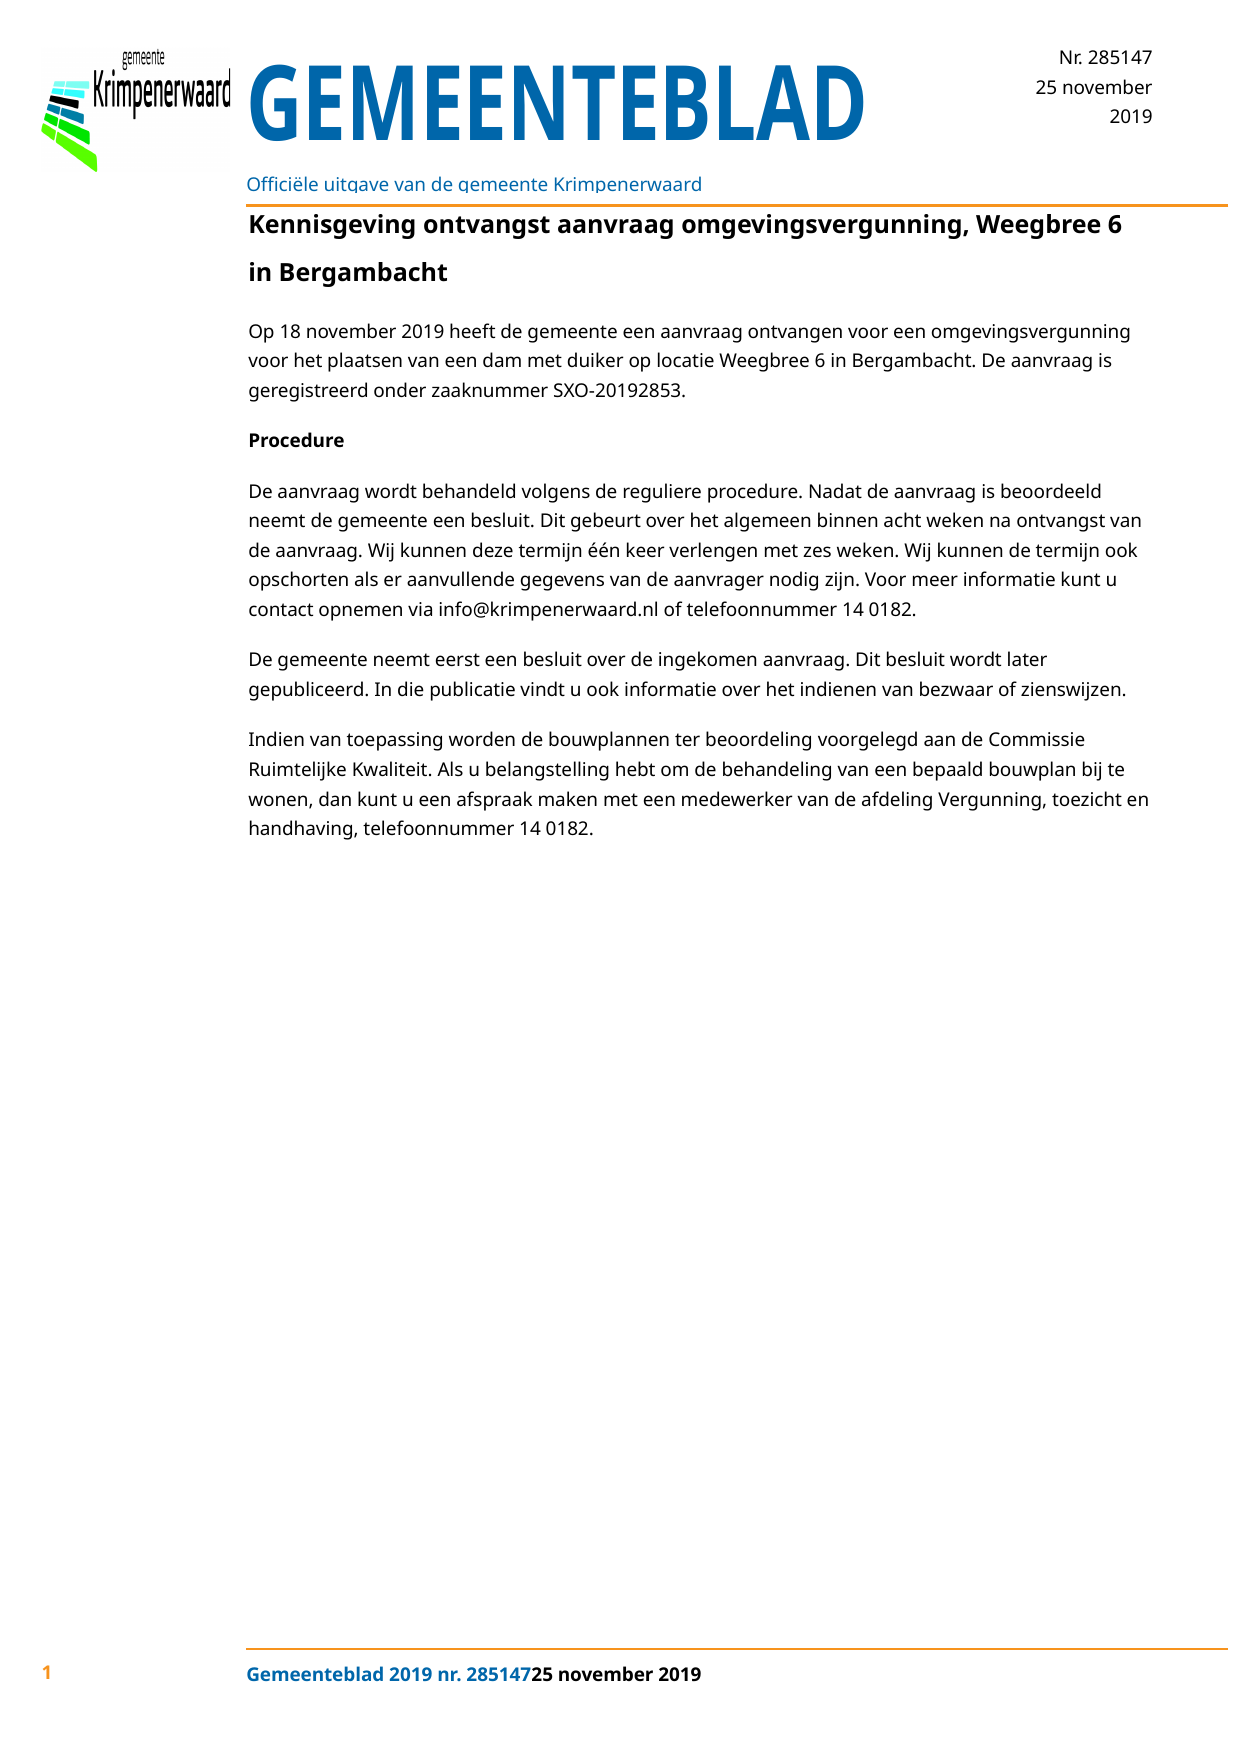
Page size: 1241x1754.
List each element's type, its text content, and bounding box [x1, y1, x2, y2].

text De gemeente neemt eerst een besluit over de ingekomen aanvraag. Dit besluit wordt later gepubliceerd. In die publicatie vindt u ook informatie over het indienen van bezwaar of zienswijzen. [248, 647, 1152, 702]
picture [41, 47, 231, 172]
text Kennisgeving ontvangst aanvraag omgevingsvergunning, Weegbree 6 in Bergambacht [248, 207, 1152, 288]
text Procedure [248, 427, 1152, 453]
text Indien van toepassing worden de bouwplannen ter beoordeling voorgelegd aan de Commissie Ruimtelijke Kwaliteit. Als u belangstelling hebt om de behandeling van een bepaald bouwplan bij te wonen, dan kunt u een afspraak maken met een medewerker van de afdeling Vergunning, toezicht en handhaving, telefoonnummer 14 0182. [248, 727, 1152, 841]
text De aanvraag wordt behandeld volgens de reguliere procedure. Nadat de aanvraag is beoordeeld neemt de gemeente een besluit. Dit gebeurt over het algemeen binnen acht weken na ontvangst van de aanvraag. Wij kunnen deze termijn één keer verlengen met zes weken. Wij kunnen de termijn ook opschorten als er aanvullende gegevens van de aanvrager nodig zijn. Voor meer informatie kunt u contact opnemen via info@krimpenerwaard.nl of telefoonnummer 14 0182. [248, 478, 1152, 622]
text Op 18 november 2019 heeft de gemeente een aanvraag ontvangen voor een omgevingsvergunning voor het plaatsen van een dam met duiker op locatie Weegbree 6 in Bergambacht. De aanvraag is geregistreerd onder zaaknummer SXO-20192853. [248, 318, 1152, 403]
